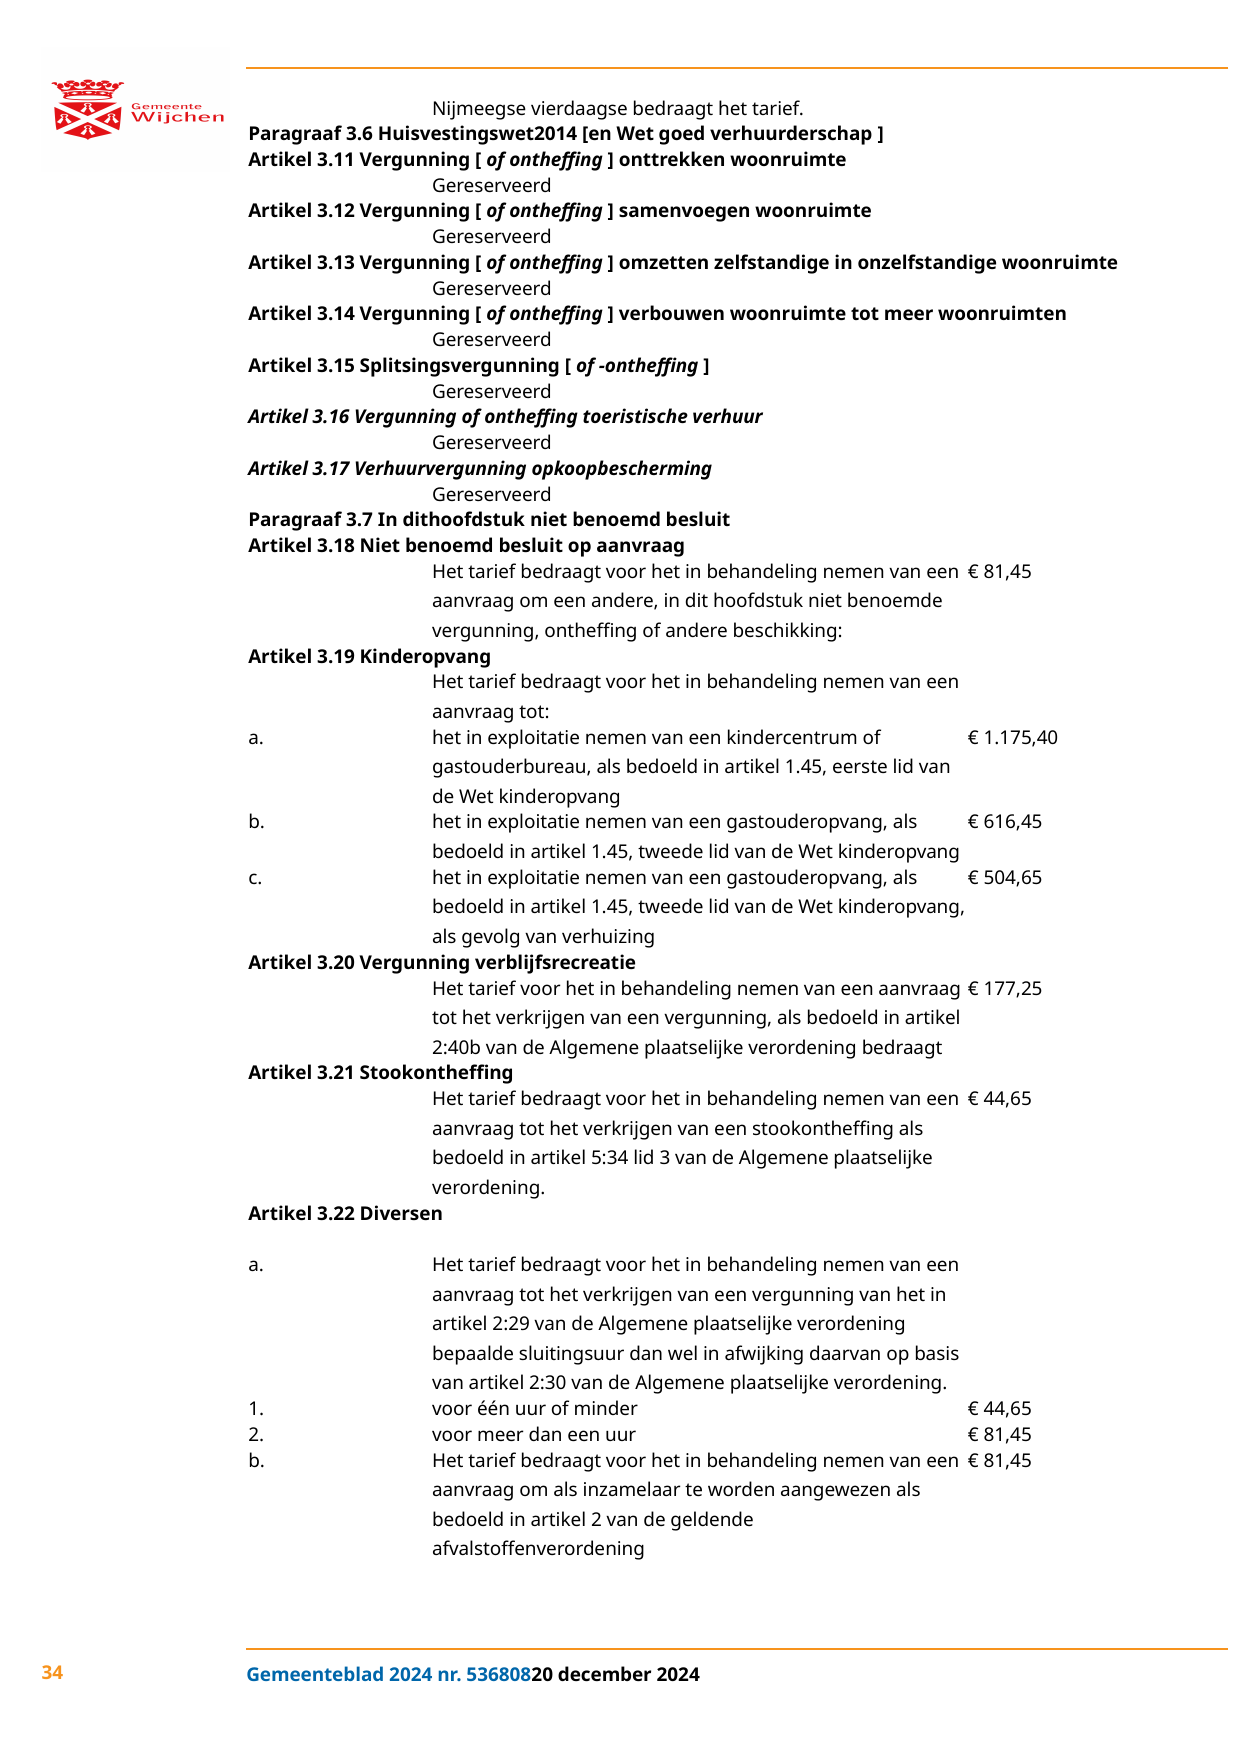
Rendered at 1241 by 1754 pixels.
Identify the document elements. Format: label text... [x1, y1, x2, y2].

table_cell [968, 326, 1152, 352]
table_cell Het tarief bedraagt voor het in behandeling nemen van een aanvraag om een andere, in dit hoofdstuk niet benoemde vergunning, ontheffing of andere beschikking: [432, 558, 968, 643]
table_cell € 81,45 [968, 1447, 1152, 1561]
table_cell [248, 326, 432, 352]
table_cell Artikel 3.15 Splitsingsvergunning [ of -ontheffing ] [248, 352, 1152, 378]
table_cell Het tarief bedraagt voor het in behandeling nemen van een aanvraag tot het verkrijgen van een vergunning van het in artikel 2:29 van de Algemene plaatselijke verordening bepaalde sluitingsuur dan wel in afwijking daarvan op basis van artikel 2:30 van de Algemene plaatselijke verordening. [432, 1251, 968, 1395]
table_cell c. [248, 864, 432, 949]
table_cell 2. [248, 1421, 432, 1447]
table_cell [248, 1226, 432, 1251]
table_cell Gereserveerd [432, 326, 968, 352]
table_cell Artikel 3.22 Diversen [248, 1200, 1152, 1226]
table_cell b. [248, 1447, 432, 1561]
table_cell Artikel 3.12 Vergunning [ of ontheffing ] samenvoegen woonruimte [248, 198, 1152, 223]
table_cell [968, 95, 1152, 121]
table_cell € 81,45 [968, 1421, 1152, 1447]
table_cell [248, 669, 432, 724]
table_cell Gereserveerd [432, 275, 968, 301]
table_cell Artikel 3.17 Verhuurvergunning opkoopbescherming [248, 455, 1152, 481]
table_cell Gereserveerd [432, 429, 968, 455]
table_cell [248, 1085, 432, 1200]
table_cell Gereserveerd [432, 172, 968, 198]
table_cell voor meer dan een uur [432, 1421, 968, 1447]
table_cell [248, 481, 432, 506]
table_cell [968, 172, 1152, 198]
table_cell het in exploitatie nemen van een gastouderopvang, als bedoeld in artikel 1.45, tweede lid van de Wet kinderopvang [432, 809, 968, 864]
table_cell € 81,45 [968, 558, 1152, 643]
table_cell Artikel 3.14 Vergunning [ of ontheffing ] verbouwen woonruimte tot meer woonruimten [248, 301, 1152, 326]
table_cell € 616,45 [968, 809, 1152, 864]
table_cell € 1.175,40 [968, 724, 1152, 809]
table_cell Artikel 3.11 Vergunning [ of ontheffing ] onttrekken woonruimte [248, 146, 1152, 172]
table_cell Gereserveerd [432, 378, 968, 403]
table_cell het in exploitatie nemen van een gastouderopvang, als bedoeld in artikel 1.45, tweede lid van de Wet kinderopvang, als gevolg van verhuizing [432, 864, 968, 949]
table_cell Paragraaf 3.6 Huisvestingswet2014 [en Wet goed verhuurderschap ] [248, 121, 1152, 146]
table_cell [248, 378, 432, 403]
table_cell [248, 558, 432, 643]
table_cell Paragraaf 3.7 In dithoofdstuk niet benoemd besluit [248, 506, 1152, 532]
table_cell Artikel 3.20 Vergunning verblijfsrecreatie [248, 949, 1152, 975]
table_cell Gereserveerd [432, 224, 968, 249]
table_cell Het tarief voor het in behandeling nemen van een aanvraag tot het verkrijgen van een vergunning, als bedoeld in artikel 2:40b van de Algemene plaatselijke verordening bedraagt [432, 975, 968, 1059]
table_cell a. [248, 724, 432, 809]
table_cell [968, 1251, 1152, 1395]
table_cell Gereserveerd [432, 481, 968, 506]
table_cell € 44,65 [968, 1085, 1152, 1200]
table_cell Artikel 3.21 Stookontheffing [248, 1060, 1152, 1085]
table_cell [432, 1226, 968, 1251]
table_cell Het tarief bedraagt voor het in behandeling nemen van een aanvraag tot: [432, 669, 968, 724]
table_cell Het tarief bedraagt voor het in behandeling nemen van een aanvraag tot het verkrijgen van een stookontheffing als bedoeld in artikel 5:34 lid 3 van de Algemene plaatselijke verordening. [432, 1085, 968, 1200]
table_cell [248, 429, 432, 455]
table_cell Het tarief bedraagt voor het in behandeling nemen van een aanvraag om als inzamelaar te worden aangewezen als bedoeld in artikel 2 van de geldende afvalstoffenverordening [432, 1447, 968, 1561]
table_cell [968, 275, 1152, 301]
table_cell Artikel 3.13 Vergunning [ of ontheffing ] omzetten zelfstandige in onzelfstandige woonruimte [248, 249, 1152, 275]
table_cell [248, 275, 432, 301]
table_cell Artikel 3.18 Niet benoemd besluit op aanvraag [248, 532, 1152, 558]
table_cell [248, 172, 432, 198]
table_cell Artikel 3.19 Kinderopvang [248, 643, 1152, 668]
table_cell € 44,65 [968, 1395, 1152, 1421]
picture [41, 47, 231, 172]
table_cell € 177,25 [968, 975, 1152, 1059]
table_cell [248, 95, 432, 121]
table_cell [248, 975, 432, 1059]
table_cell het in exploitatie nemen van een kindercentrum of gastouderbureau, als bedoeld in artikel 1.45, eerste lid van de Wet kinderopvang [432, 724, 968, 809]
table_cell € 504,65 [968, 864, 1152, 949]
table_cell 1. [248, 1395, 432, 1421]
table_cell a. [248, 1251, 432, 1395]
table_cell Artikel 3.16 Vergunning of ontheffing toeristische verhuur [248, 404, 1152, 429]
table_cell [968, 378, 1152, 403]
table_cell [968, 224, 1152, 249]
table_cell voor één uur of minder [432, 1395, 968, 1421]
table_cell b. [248, 809, 432, 864]
table_cell [248, 224, 432, 249]
table_cell Nijmeegse vierdaagse bedraagt het tarief. [432, 95, 968, 121]
table_cell [968, 669, 1152, 724]
table_cell [968, 481, 1152, 506]
table_cell [968, 1226, 1152, 1251]
table_cell [968, 429, 1152, 455]
